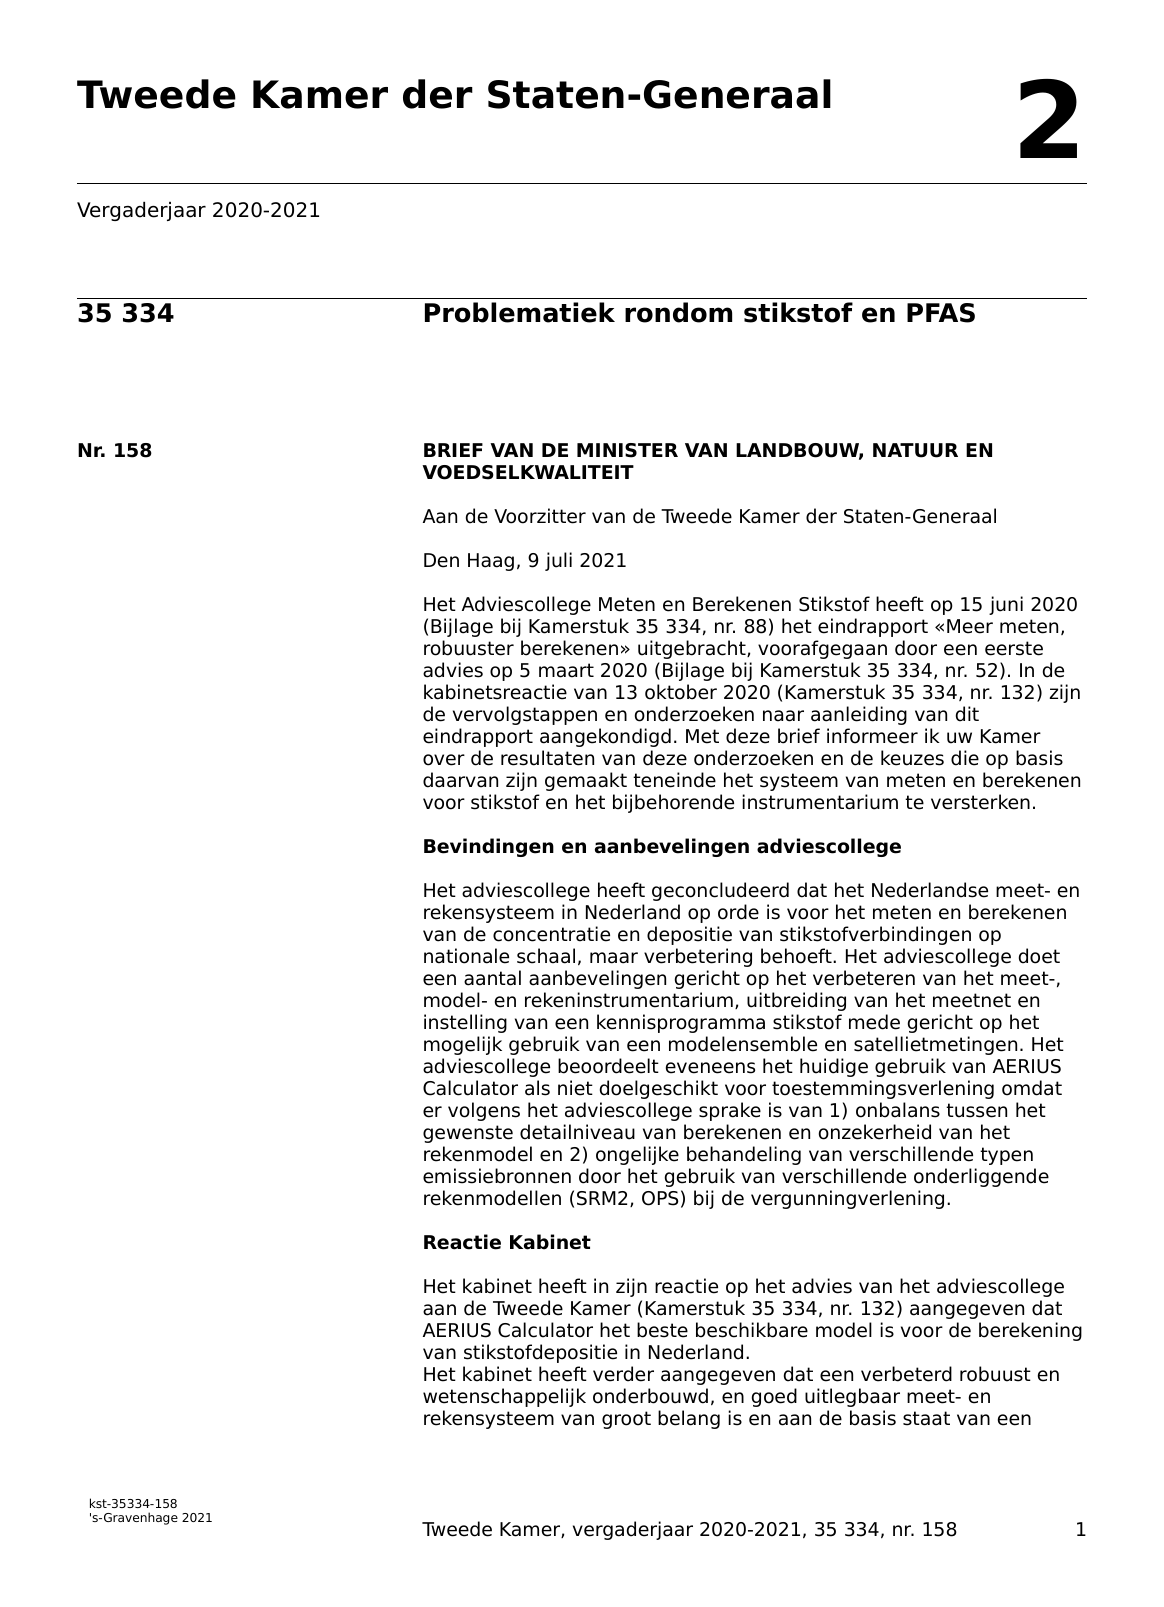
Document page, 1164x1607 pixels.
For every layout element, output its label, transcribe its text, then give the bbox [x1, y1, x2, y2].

text Het adviescollege heeft geconcludeerd dat het Nederlandse meet- en rekensysteem in Nederland op orde is voor het meten en berekenen van de concentratie en depositie van stikstofverbindingen op nationale schaal, maar verbetering behoeft. Het adviescollege doet een aantal aanbevelingen gericht op het verbeteren van het meet-, model- en rekeninstrumentarium, uitbreiding van het meetnet en instelling van een kennisprogramma stikstof mede gericht op het mogelijk gebruik van een modelensemble en satellietmetingen. Het adviescollege beoordeelt eveneens het huidige gebruik van AERIUS Calculator als niet doelgeschikt voor toestemmingsverlening omdat er volgens het adviescollege sprake is van 1) onbalans tussen het gewenste detailniveau van berekenen en onzekerheid van het rekenmodel en 2) ongelijke behandeling van verschillende typen emissiebronnen door het gebruik van verschillende onderliggende rekenmodellen (SRM2, OPS) bij de vergunningverlening. [422, 880, 1087, 1210]
text Het kabinet heeft verder aangegeven dat een verbeterd robuust en wetenschappelijk onderbouwd, en goed uitlegbaar meet- en rekensysteem van groot belang is en aan de basis staat van een [422, 1364, 1087, 1430]
text kst-35334-158 [88, 1497, 323, 1511]
text 's-Gravenhage 2021 [88, 1511, 323, 1525]
table_cell Vergaderjaar 2020-2021 [77, 184, 1087, 298]
text Aan de Voorzitter van de Tweede Kamer der Staten-Generaal [422, 506, 1087, 528]
text Het Adviescollege Meten en Berekenen Stikstof heeft op 15 juni 2020 (Bijlage bij Kamerstuk 35 334, nr. 88) het eindrapport «Meer meten, robuuster berekenen» uitgebracht, voorafgegaan door een eerste advies op 5 maart 2020 (Bijlage bij Kamerstuk 35 334, nr. 52). In de kabinetsreactie van 13 oktober 2020 (Kamerstuk 35 334, nr. 132) zijn de vervolgstappen en onderzoeken naar aanleiding van dit eindrapport aangekondigd. Met deze brief informeer ik uw Kamer over de resultaten van deze onderzoeken en de keuzes die op basis daarvan zijn gemaakt teneinde het systeem van meten en berekenen voor stikstof en het bijbehorende instrumentarium te versterken. [422, 594, 1087, 814]
subtitle Reactie Kabinet [422, 1232, 1087, 1254]
subtitle Bevindingen en aanbevelingen adviescollege [422, 836, 1087, 858]
subtitle 35 334 Problematiek rondom stikstof en PFAS [77, 299, 1087, 329]
table_header Tweede Kamer der Staten-Generaal [77, 59, 886, 183]
text Den Haag, 9 juli 2021 [422, 550, 1087, 572]
subtitle Nr. 158 BRIEF VAN DE MINISTER VAN LANDBOUW, NATUUR EN VOEDSELKWALITEIT [77, 440, 1087, 484]
table_header 2 [886, 59, 1087, 183]
text Het kabinet heeft in zijn reactie op het advies van het adviescollege aan de Tweede Kamer (Kamerstuk 35 334, nr. 132) aangegeven dat AERIUS Calculator het beste beschikbare model is voor de berekening van stikstofdepositie in Nederland. [422, 1276, 1087, 1364]
